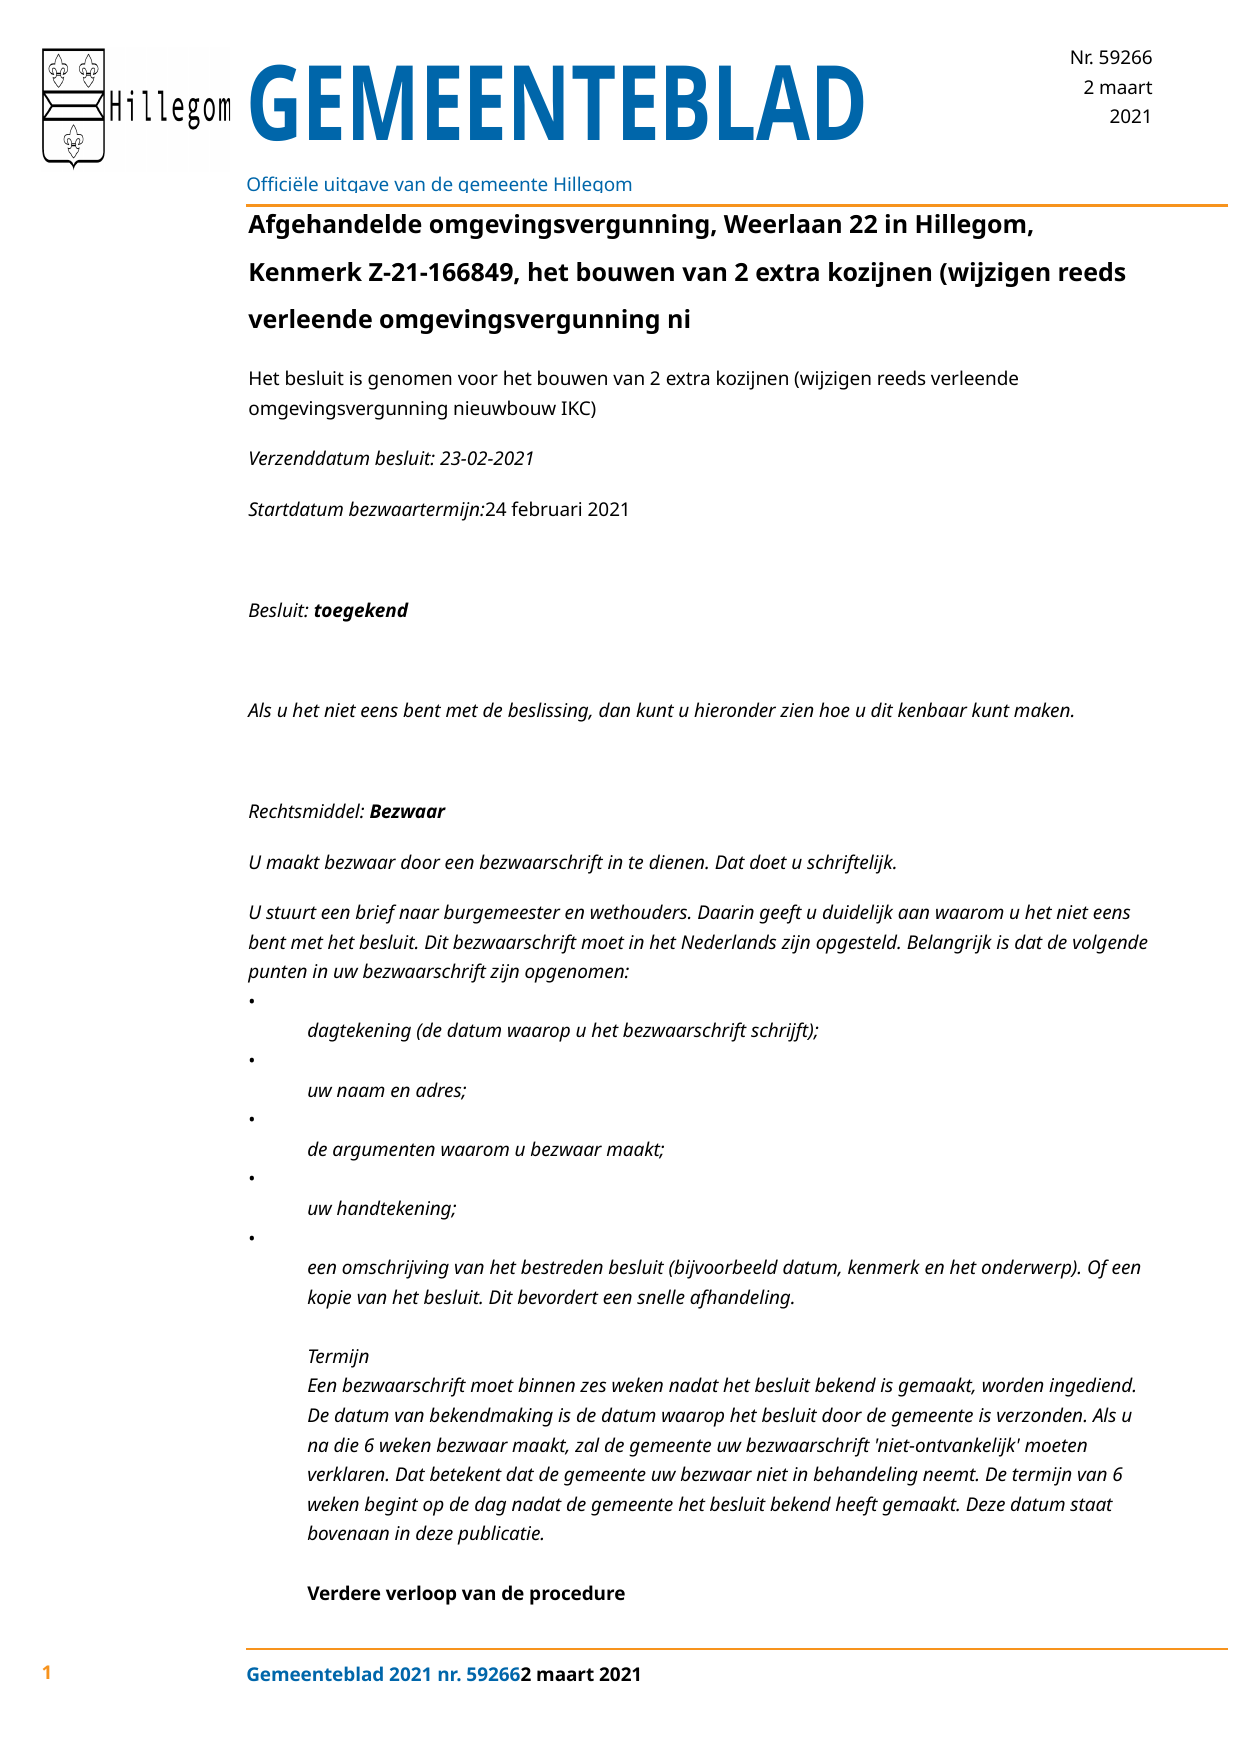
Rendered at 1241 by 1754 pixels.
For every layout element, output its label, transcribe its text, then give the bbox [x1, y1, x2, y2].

text Rechtsmiddel: Bezwaar [248, 798, 1152, 824]
text U stuurt een brief naar burgemeester en wethouders. Daarin geeft u duidelijk aan waarom u het niet eens bent met het besluit. Dit bezwaarschrift moet in het Nederlands zijn opgesteld. Belangrijk is dat de volgende punten in uw bezwaarschrift zijn opgenomen: [248, 899, 1152, 984]
text Het besluit is genomen voor het bouwen van 2 extra kozijnen (wijzigen reeds verleende omgevingsvergunning nieuwbouw IKC) [248, 366, 1152, 421]
picture [41, 47, 231, 172]
list een omschrijving van het bestreden besluit (bijvoorbeeld datum, kenmerk en het onderwerp). Of een kopie van het besluit. Dit bevordert een snelle afhandeling. [248, 1254, 1152, 1309]
text Startdatum bezwaartermijn:24 februari 2021 [248, 496, 1152, 522]
text Afgehandelde omgevingsvergunning, Weerlaan 22 in Hillegom, Kenmerk Z-21-166849, het bouwen van 2 extra kozijnen (wijzigen reeds verleende omgevingsvergunning ni [248, 207, 1152, 336]
text Verzenddatum besluit: 23-02-2021 [248, 446, 1152, 471]
text Besluit: toegekend [248, 597, 1152, 622]
list Verdere verloop van de procedure [248, 1580, 1152, 1605]
list Een bezwaarschrift moet binnen zes weken nadat het besluit bekend is gemaakt, worden ingediend. De datum van bekendmaking is de datum waarop het besluit door de gemeente is verzonden. Als u na die 6 weken bezwaar maakt, zal de gemeente uw bezwaarschrift 'niet-ontvankelijk' moeten verklaren. Dat betekent dat de gemeente uw bezwaar niet in behandeling neemt. De termijn van 6 weken begint op de dag nadat de gemeente het besluit bekend heeft gemaakt. Deze datum staat bovenaan in deze publicatie. [248, 1373, 1152, 1546]
list uw naam en adres; [248, 1077, 1152, 1102]
list uw handtekening; [248, 1195, 1152, 1221]
list dagtekening (de datum waarop u het bezwaarschrift schrijft); [248, 1018, 1152, 1043]
list Termijn [248, 1343, 1152, 1369]
text Als u het niet eens bent met de beslissing, dan kunt u hieronder zien hoe u dit kenbaar kunt maken. [248, 698, 1152, 723]
list de argumenten waarom u bezwaar maakt; [248, 1136, 1152, 1162]
text U maakt bezwaar door een bezwaarschrift in te dienen. Dat doet u schriftelijk. [248, 849, 1152, 874]
